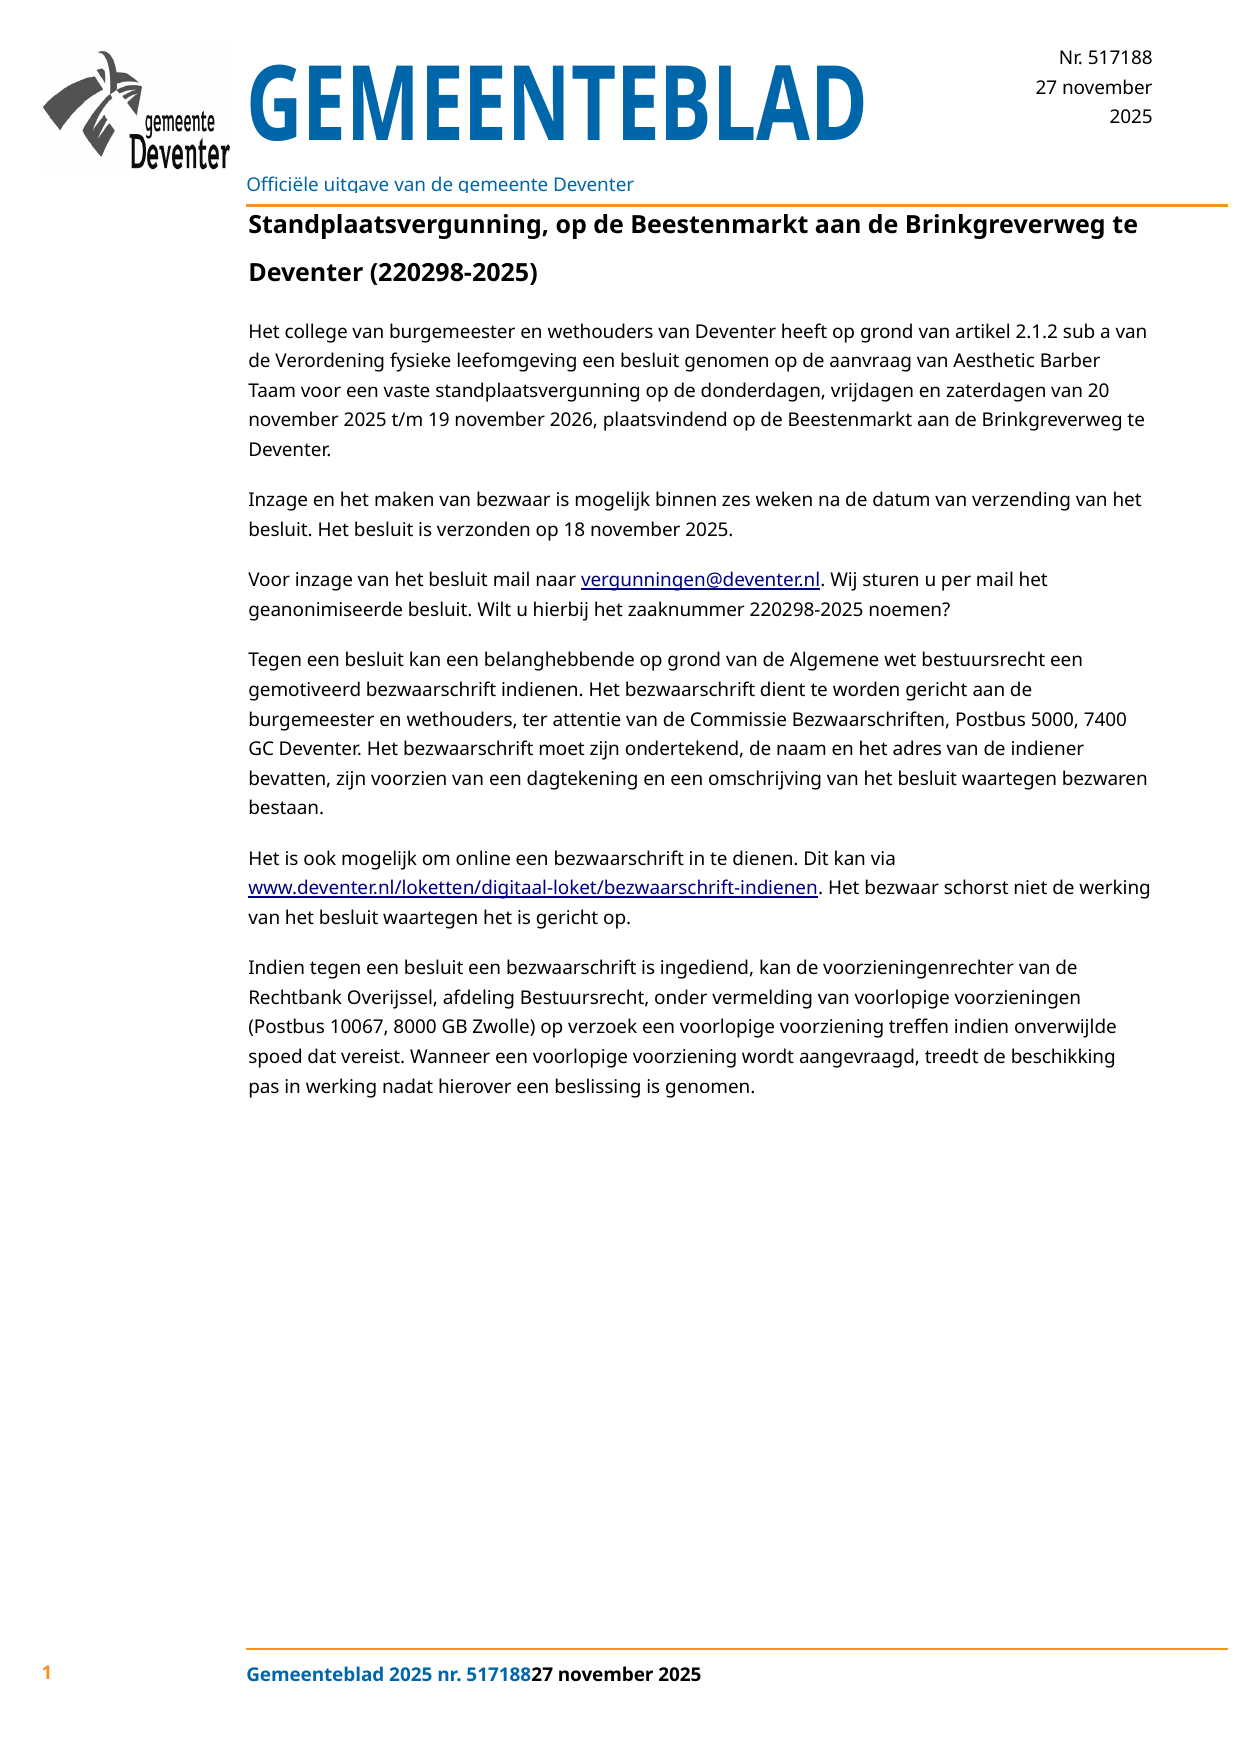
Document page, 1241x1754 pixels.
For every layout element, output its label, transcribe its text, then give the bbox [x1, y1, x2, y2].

text Het is ook mogelijk om online een bezwaarschrift in te dienen. Dit kan via www.deventer.nl/loketten/digitaal-loket/bezwaarschrift-indienen. Het bezwaar schorst niet de werking van het besluit waartegen het is gericht op. [248, 845, 1152, 930]
text Tegen een besluit kan een belanghebbende op grond van de Algemene wet bestuursrecht een gemotiveerd bezwaarschrift indienen. Het bezwaarschrift dient te worden gericht aan de burgemeester en wethouders, ter attentie van de Commissie Bezwaarschriften, Postbus 5000, 7400 GC Deventer. Het bezwaarschrift moet zijn ondertekend, de naam en het adres van de indiener bevatten, zijn voorzien van een dagtekening en een omschrijving van het besluit waartegen bezwaren bestaan. [248, 647, 1152, 820]
text Standplaatsvergunning, op de Beestenmarkt aan de Brinkgreverweg te Deventer (220298-2025) [248, 207, 1152, 288]
text Indien tegen een besluit een bezwaarschrift is ingediend, kan de voorzieningenrechter van de Rechtbank Overijssel, afdeling Bestuursrecht, onder vermelding van voorlopige voorzieningen (Postbus 10067, 8000 GB Zwolle) op verzoek een voorlopige voorziening treffen indien onverwijlde spoed dat vereist. Wanneer een voorlopige voorziening wordt aangevraagd, treedt de beschikking pas in werking nadat hierover een beslissing is genomen. [248, 954, 1152, 1099]
text Inzage en het maken van bezwaar is mogelijk binnen zes weken na de datum van verzending van het besluit. Het besluit is verzonden op 18 november 2025. [248, 487, 1152, 542]
picture [41, 47, 231, 172]
text Voor inzage van het besluit mail naar vergunningen@deventer.nl. Wij sturen u per mail het geanonimiseerde besluit. Wilt u hierbij het zaaknummer 220298-2025 noemen? [248, 567, 1152, 622]
text Het college van burgemeester en wethouders van Deventer heeft op grond van artikel 2.1.2 sub a van de Verordening fysieke leefomgeving een besluit genomen op de aanvraag van Aesthetic Barber Taam voor een vaste standplaatsvergunning op de donderdagen, vrijdagen en zaterdagen van 20 november 2025 t/m 19 november 2026, plaatsvindend op de Beestenmarkt aan de Brinkgreverweg te Deventer. [248, 318, 1152, 462]
